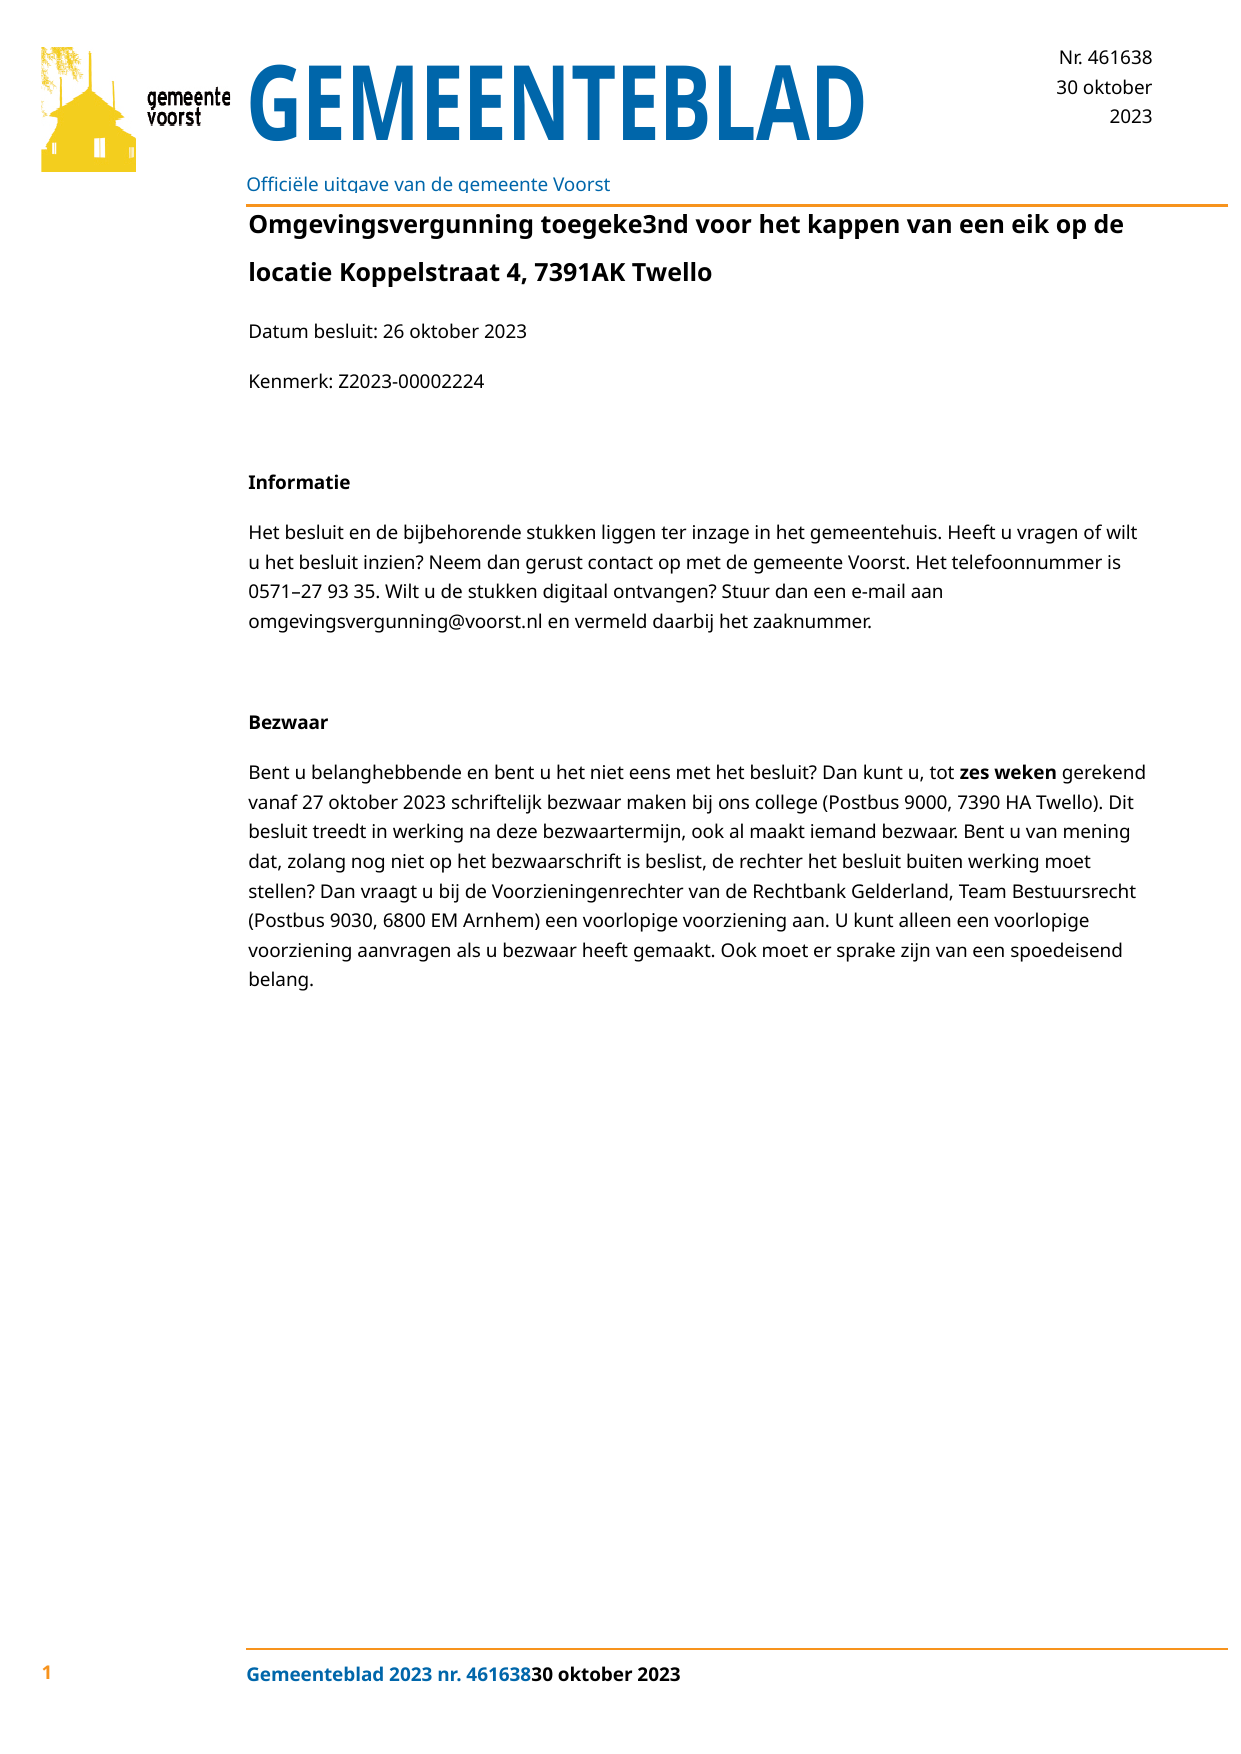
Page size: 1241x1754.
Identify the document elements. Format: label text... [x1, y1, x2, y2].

text Informatie [248, 469, 1152, 495]
text Het besluit en de bijbehorende stukken liggen ter inzage in het gemeentehuis. Heeft u vragen of wilt u het besluit inzien? Neem dan gerust contact op met de gemeente Voorst. Het telefoonnummer is 0571–27 93 35. Wilt u de stukken digitaal ontvangen? Stuur dan een e-mail aan omgevingsvergunning@voorst.nl en vermeld daarbij het zaaknummer. [248, 519, 1152, 634]
text Datum besluit: 26 oktober 2023 [248, 318, 1152, 344]
picture [41, 47, 231, 172]
text Bezwaar [248, 709, 1152, 735]
text Omgevingsvergunning toegeke3nd voor het kappen van een eik op de locatie Koppelstraat 4, 7391AK Twello [248, 207, 1152, 288]
text Bent u belanghebbende en bent u het niet eens met het besluit? Dan kunt u, tot zes weken gerekend vanaf 27 oktober 2023 schriftelijk bezwaar maken bij ons college (Postbus 9000, 7390 HA Twello). Dit besluit treedt in werking na deze bezwaartermijn, ook al maakt iemand bezwaar. Bent u van mening dat, zolang nog niet op het bezwaarschrift is beslist, de rechter het besluit buiten werking moet stellen? Dan vraagt u bij de Voorzieningenrechter van de Rechtbank Gelderland, Team Bestuursrecht (Postbus 9030, 6800 EM Arnhem) een voorlopige voorziening aan. U kunt alleen een voorlopige voorziening aanvragen als u bezwaar heeft gemaakt. Ook moet er sprake zijn van een spoedeisend belang. [248, 759, 1152, 992]
text Kenmerk: Z2023-00002224 [248, 368, 1152, 394]
